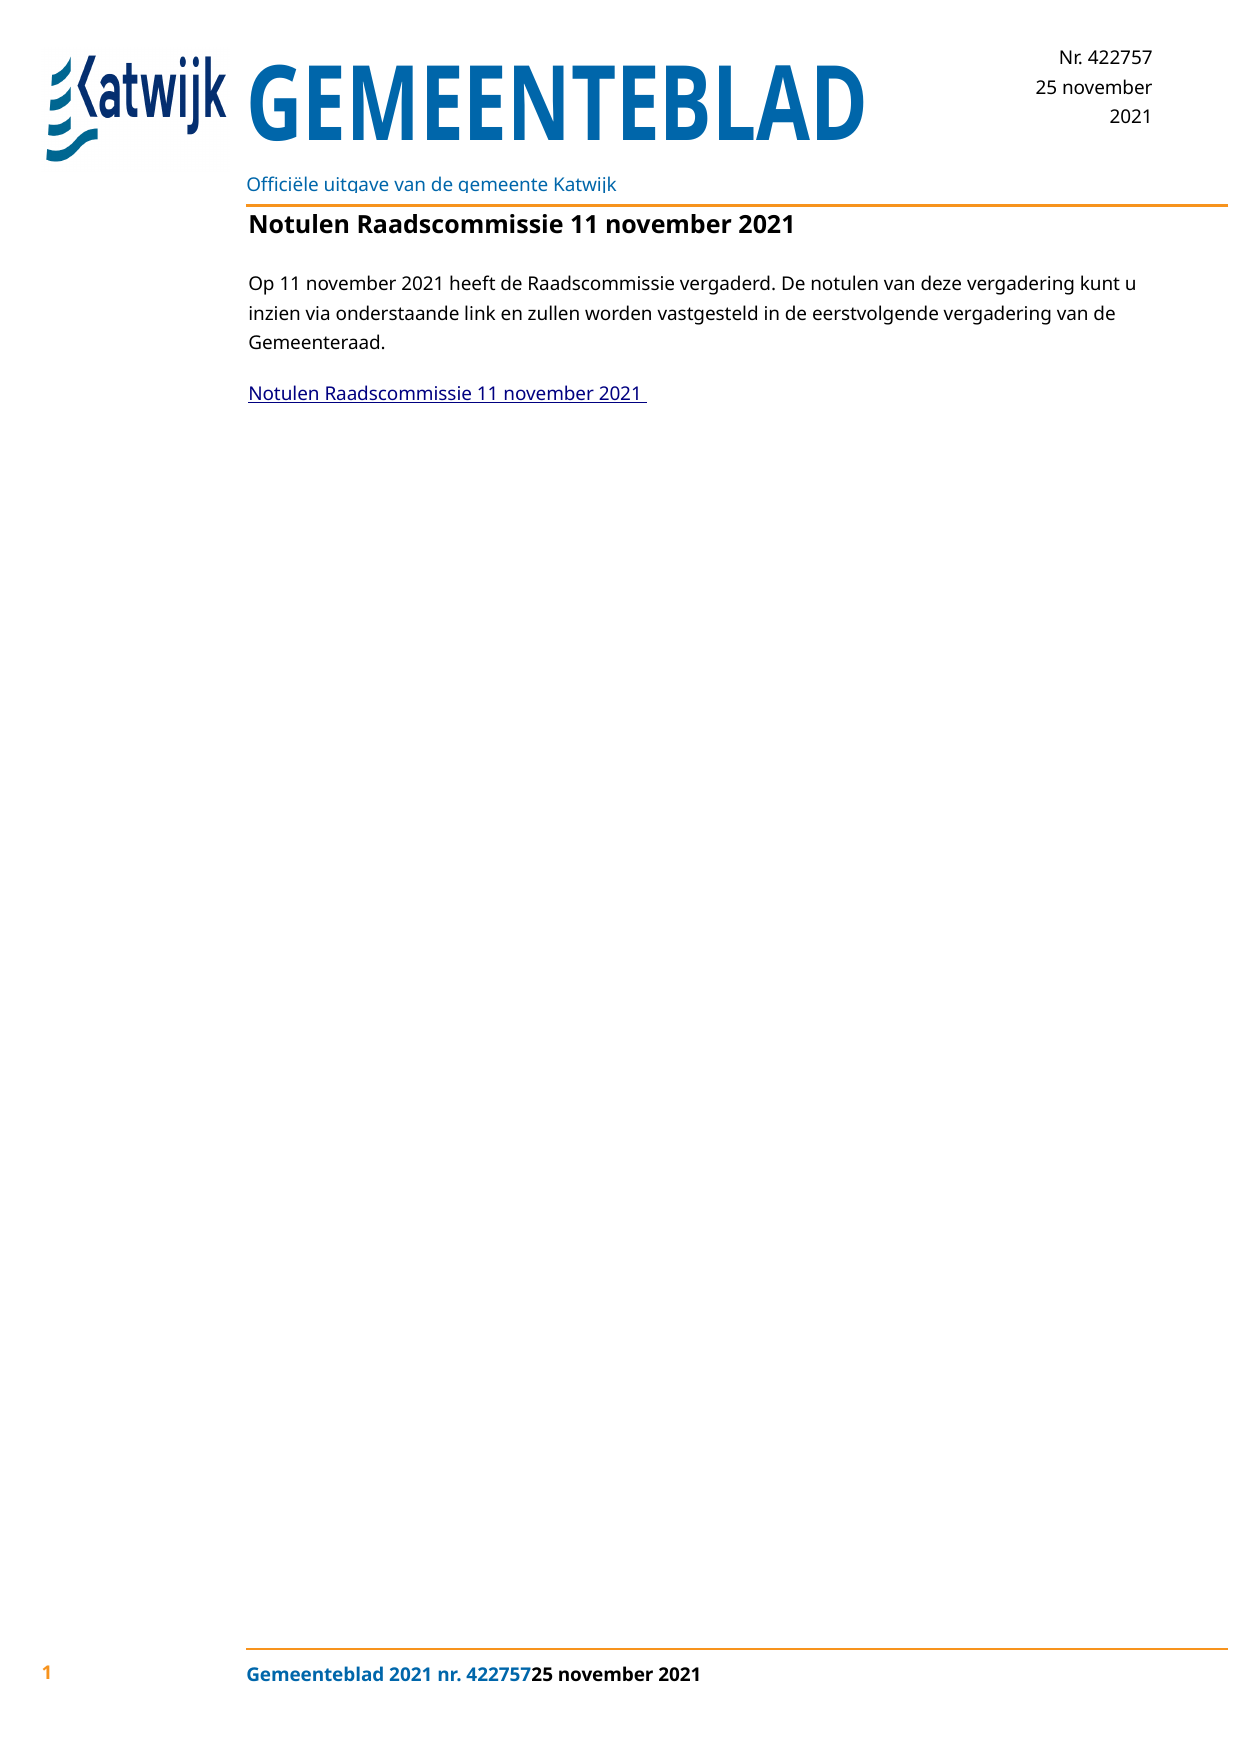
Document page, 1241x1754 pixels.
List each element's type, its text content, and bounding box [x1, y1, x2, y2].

picture [41, 47, 231, 172]
text Notulen Raadscommissie 11 november 2021 [248, 207, 1152, 241]
text Notulen Raadscommissie 11 november 2021 [248, 380, 1152, 406]
text Op 11 november 2021 heeft de Raadscommissie vergaderd. De notulen van deze vergadering kunt u inzien via onderstaande link en zullen worden vastgesteld in de eerstvolgende vergadering van de Gemeenteraad. [248, 270, 1152, 355]
